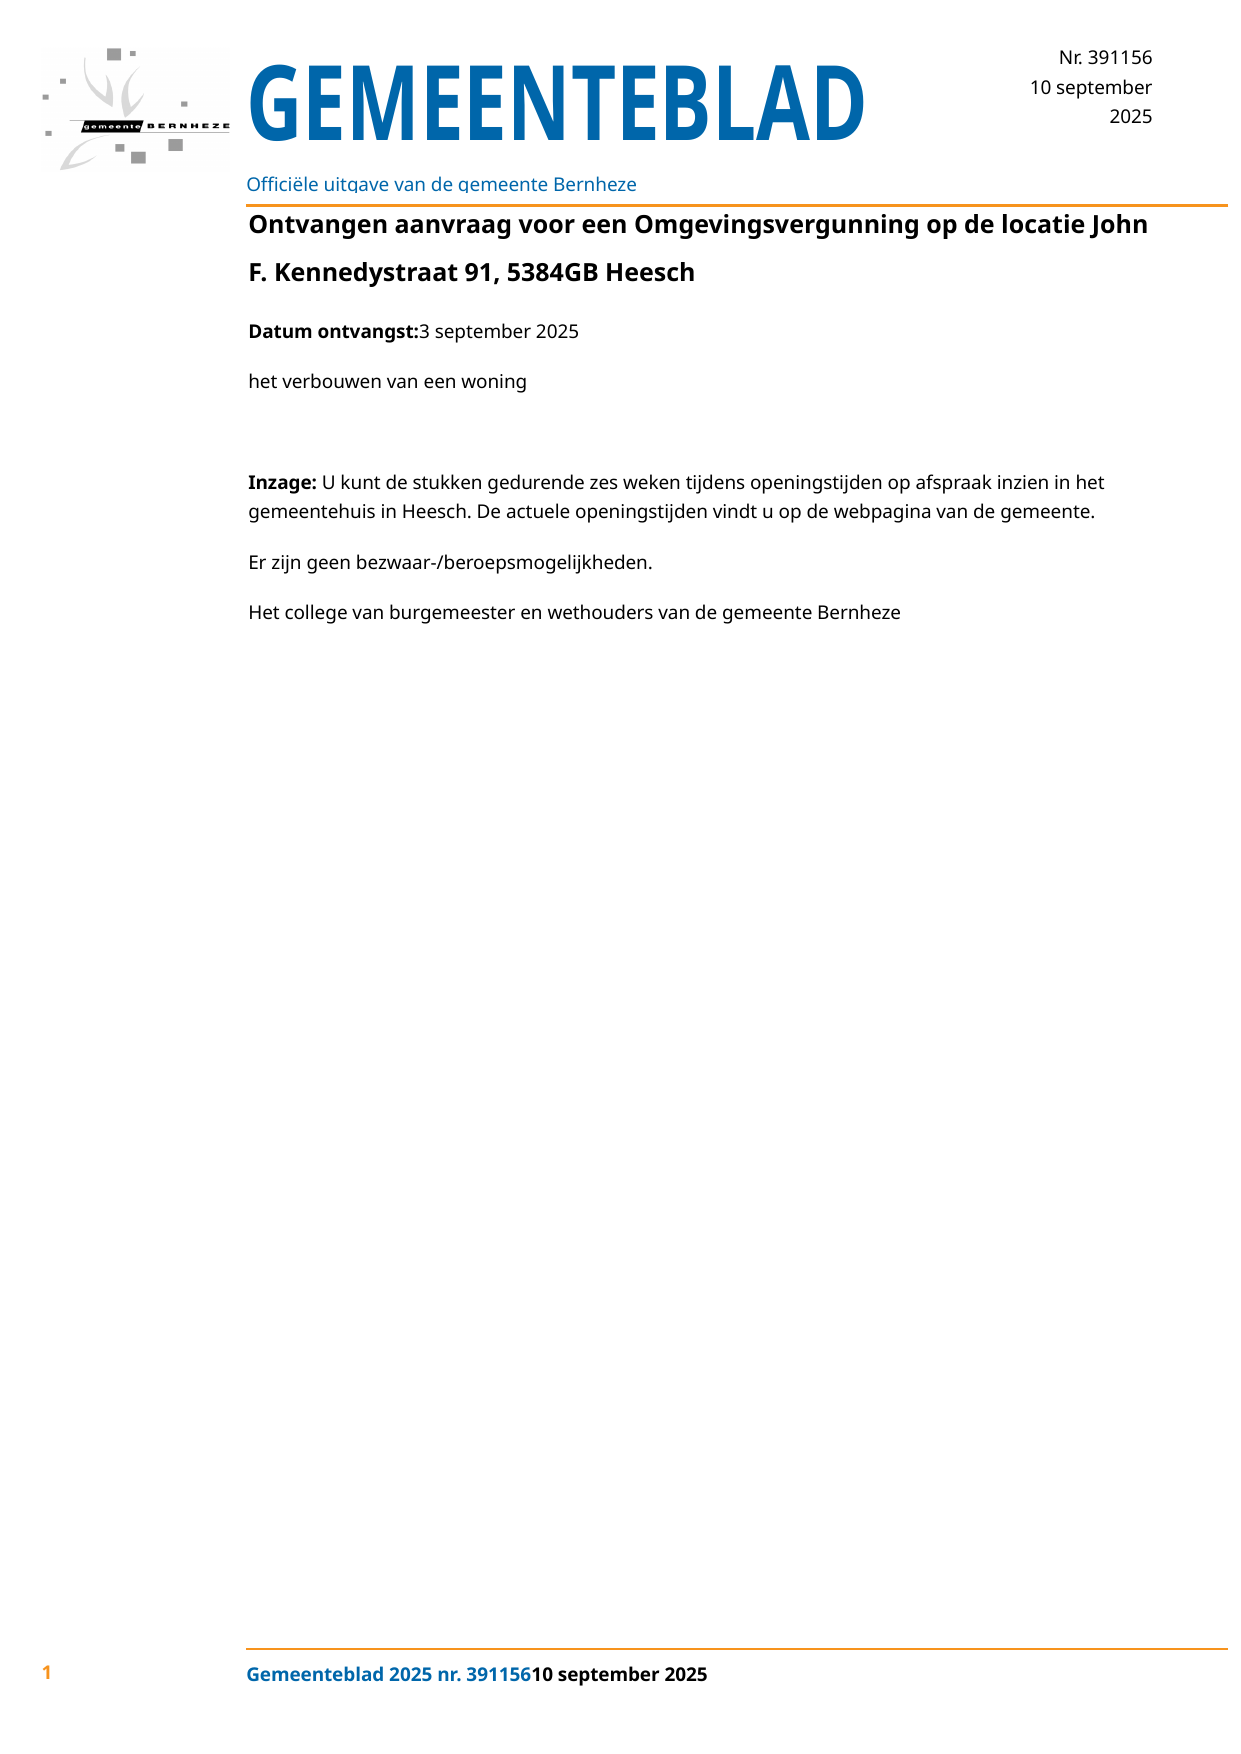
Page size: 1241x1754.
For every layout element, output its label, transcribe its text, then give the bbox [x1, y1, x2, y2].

text het verbouwen van een woning [248, 368, 1152, 394]
picture [41, 47, 231, 172]
text Het college van burgemeester en wethouders van de gemeente Bernheze [248, 599, 1152, 625]
text Ontvangen aanvraag voor een Omgevingsvergunning op de locatie John F. Kennedystraat 91, 5384GB Heesch [248, 207, 1152, 288]
text Er zijn geen bezwaar-/beroepsmogelijkheden. [248, 549, 1152, 575]
text Datum ontvangst:3 september 2025 [248, 318, 1152, 344]
text Inzage: U kunt de stukken gedurende zes weken tijdens openingstijden op afspraak inzien in het gemeentehuis in Heesch. De actuele openingstijden vindt u op de webpagina van de gemeente. [248, 469, 1152, 524]
